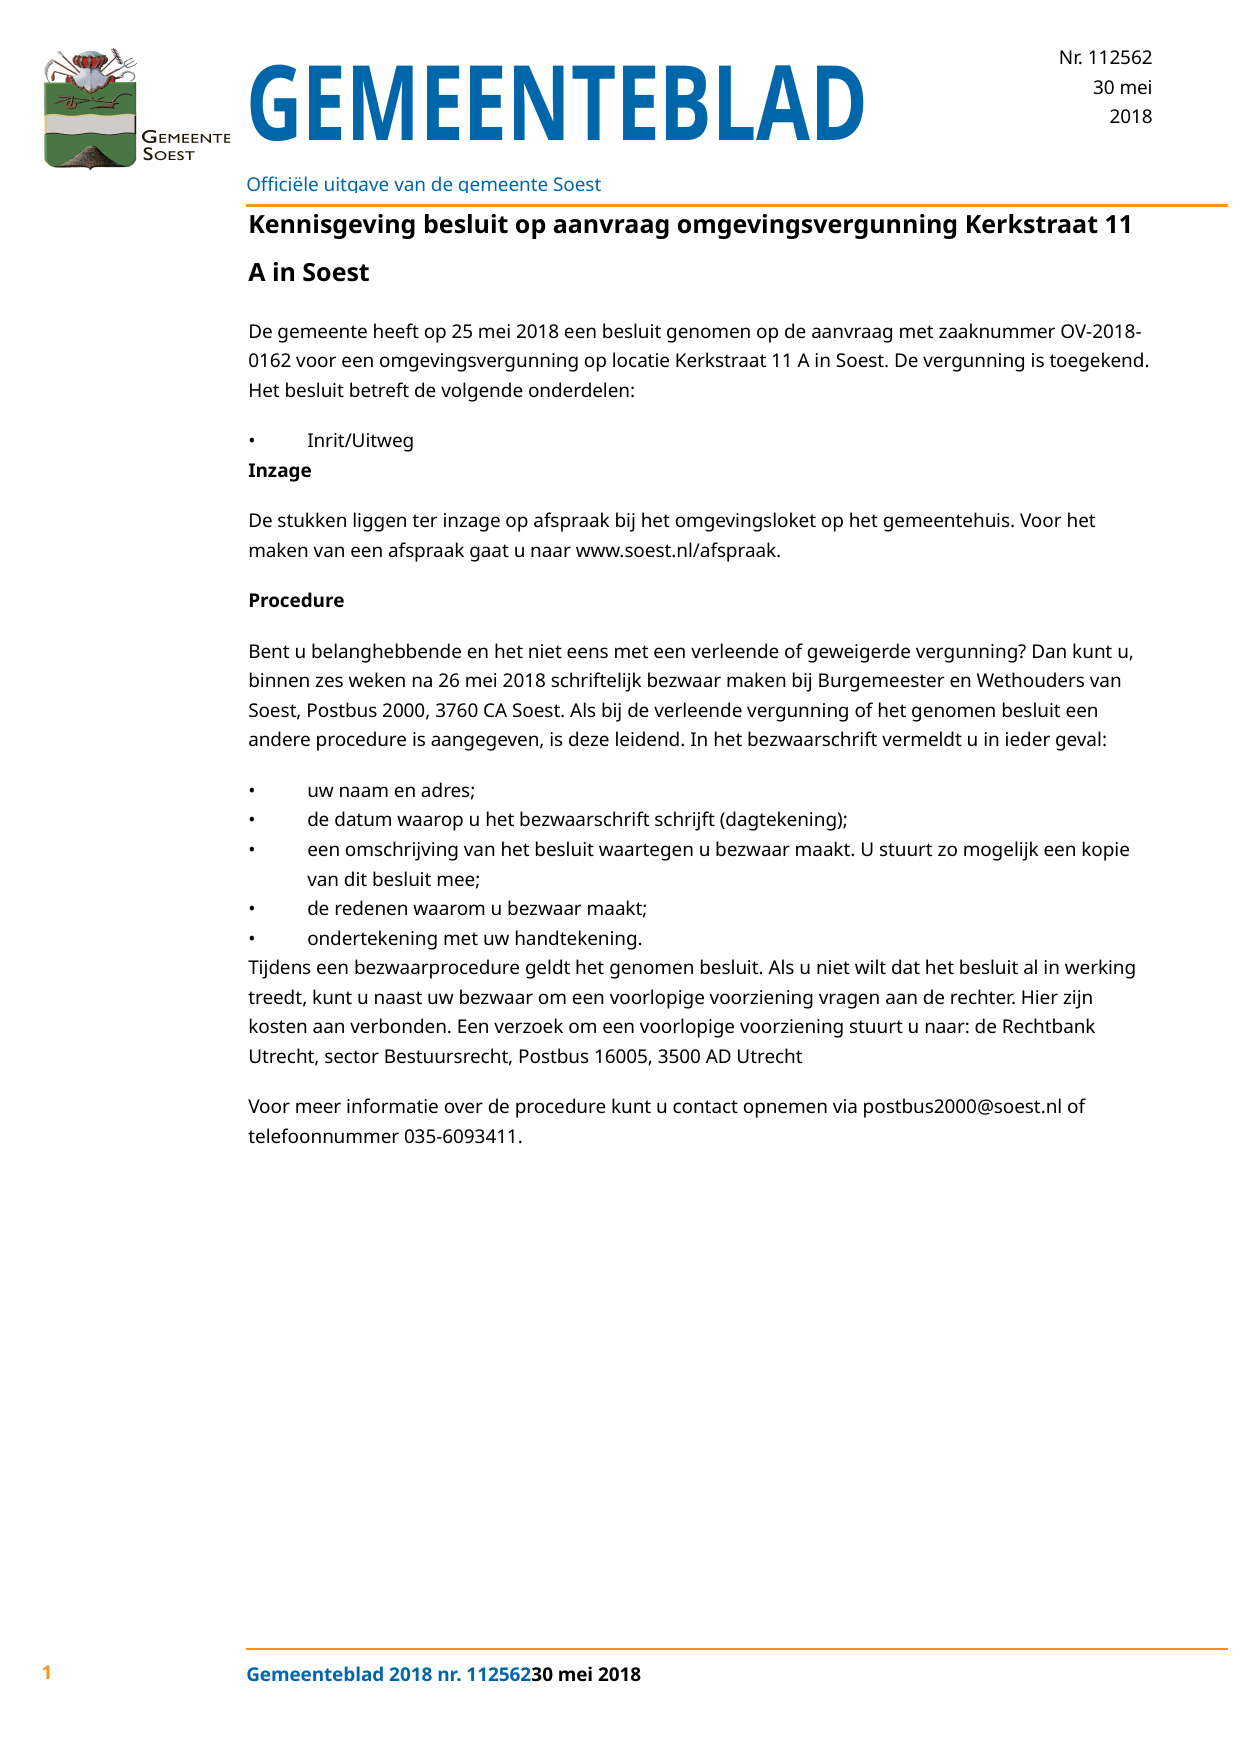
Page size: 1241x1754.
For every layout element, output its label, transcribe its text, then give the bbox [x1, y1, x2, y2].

text Procedure [248, 587, 1152, 613]
text De stukken liggen ter inzage op afspraak bij het omgevingsloket op het gemeentehuis. Voor het maken van een afspraak gaat u naar www.soest.nl/afspraak. [248, 507, 1152, 563]
list ondertekening met uw handtekening. [248, 925, 1152, 951]
text Voor meer informatie over de procedure kunt u contact opnemen via postbus2000@soest.nl of telefoonnummer 035-6093411. [248, 1094, 1152, 1149]
list een omschrijving van het besluit waartegen u bezwaar maakt. U stuurt zo mogelijk een kopie van dit besluit mee; [248, 836, 1152, 892]
text Bent u belanghebbende en het niet eens met een verleende of geweigerde vergunning? Dan kunt u, binnen zes weken na 26 mei 2018 schriftelijk bezwaar maken bij Burgemeester en Wethouders van Soest, Postbus 2000, 3760 CA Soest. Als bij de verleende vergunning of het genomen besluit een andere procedure is aangegeven, is deze leidend. In het bezwaarschrift vermeldt u in ieder geval: [248, 638, 1152, 752]
picture [41, 47, 231, 172]
list Inrit/Uitweg [248, 427, 1152, 453]
list de datum waarop u het bezwaarschrift schrijft (dagtekening); [248, 807, 1152, 832]
text Tijdens een bezwaarprocedure geldt het genomen besluit. Als u niet wilt dat het besluit al in werking treedt, kunt u naast uw bezwaar om een voorlopige voorziening vragen aan de rechter. Hier zijn kosten aan verbonden. Een verzoek om een voorlopige voorziening stuurt u naar: de Rechtbank Utrecht, sector Bestuursrecht, Postbus 16005, 3500 AD Utrecht [248, 954, 1152, 1069]
text De gemeente heeft op 25 mei 2018 een besluit genomen op de aanvraag met zaaknummer OV-2018-0162 voor een omgevingsvergunning op locatie Kerkstraat 11 A in Soest. De vergunning is toegekend. Het besluit betreft de volgende onderdelen: [248, 318, 1152, 403]
list uw naam en adres; [248, 777, 1152, 803]
text Kennisgeving besluit op aanvraag omgevingsvergunning Kerkstraat 11 A in Soest [248, 207, 1152, 288]
list de redenen waarom u bezwaar maakt; [248, 895, 1152, 921]
text Inzage [248, 457, 1152, 483]
